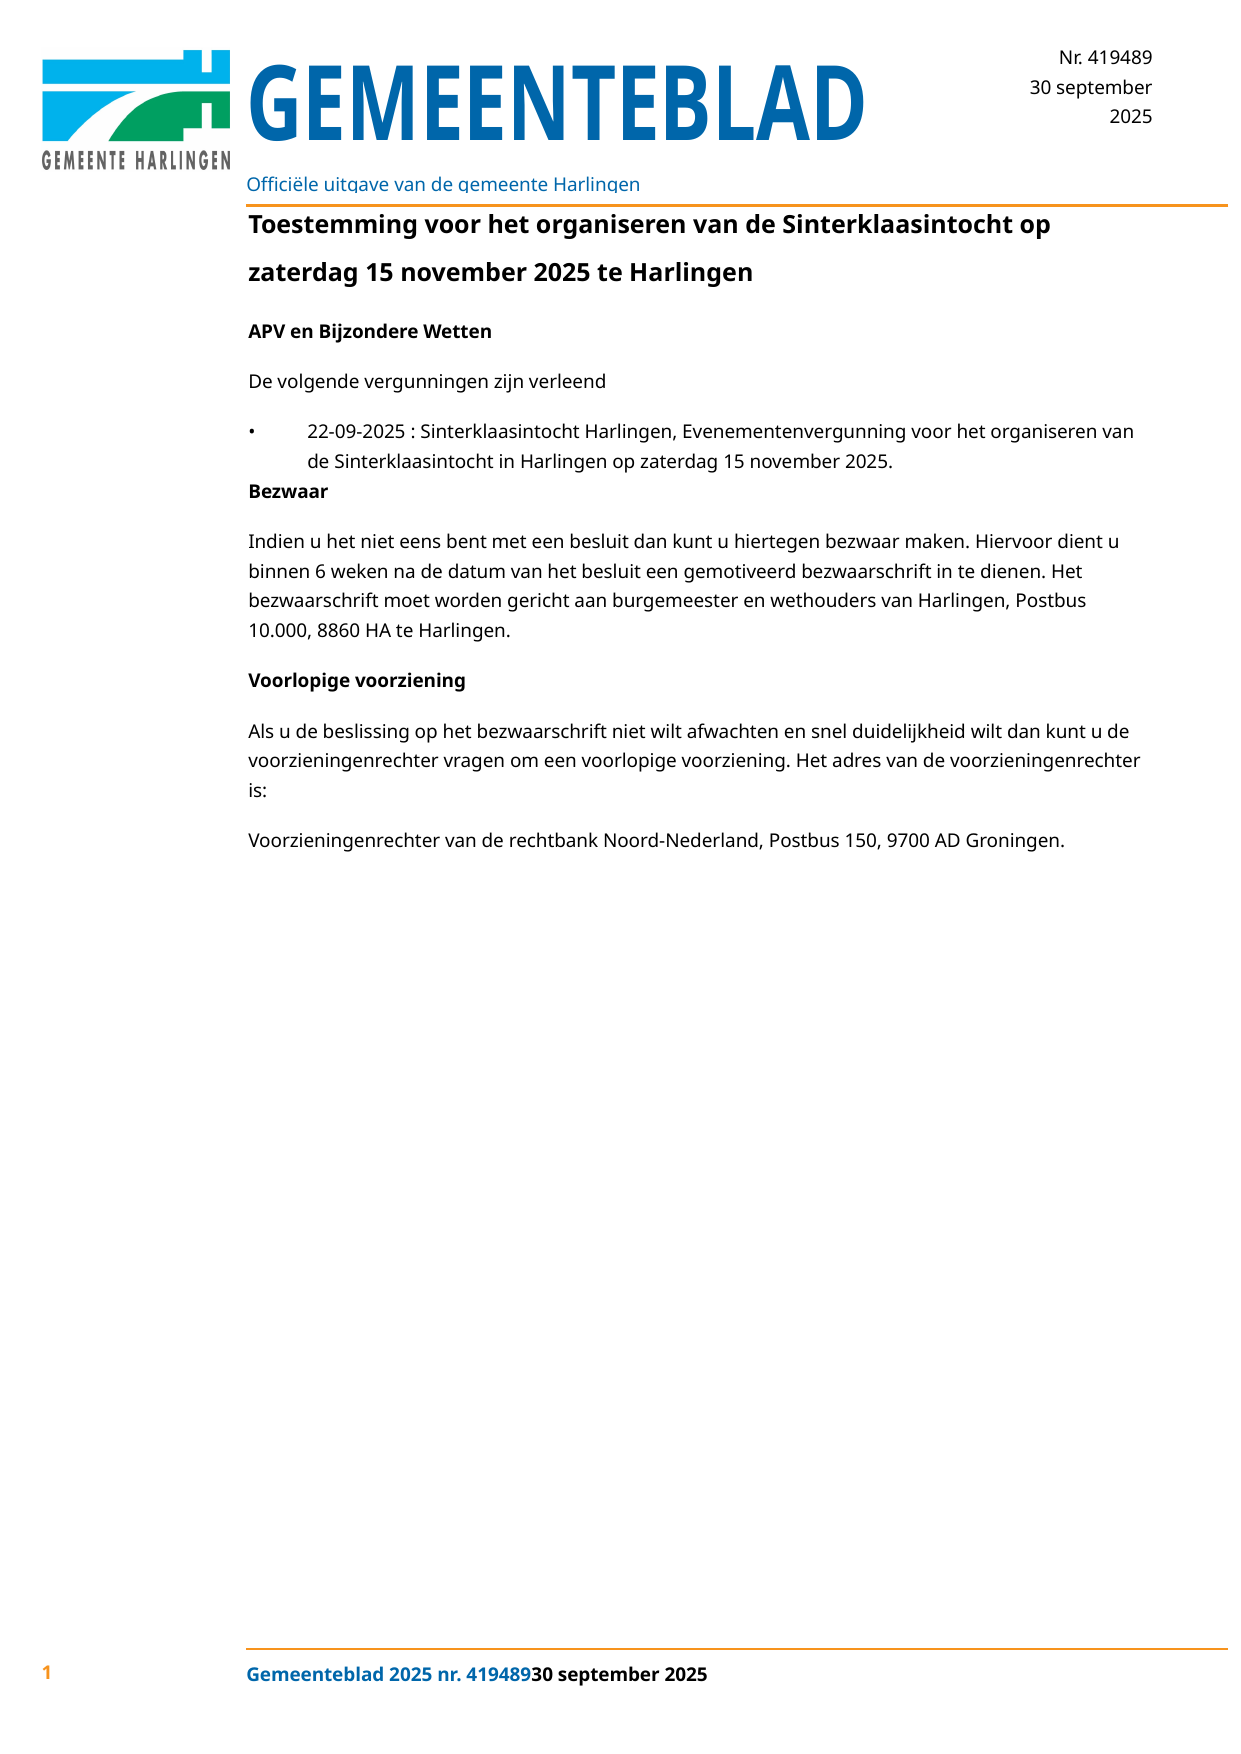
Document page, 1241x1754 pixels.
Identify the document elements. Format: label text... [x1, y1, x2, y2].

text Voorlopige voorziening [248, 667, 1152, 693]
picture [41, 47, 231, 172]
text Bezwaar [248, 478, 1152, 504]
text Indien u het niet eens bent met een besluit dan kunt u hiertegen bezwaar maken. Hiervoor dient u binnen 6 weken na de datum van het besluit een gemotiveerd bezwaarschrift in te dienen. Het bezwaarschrift moet worden gericht aan burgemeester en wethouders van Harlingen, Postbus 10.000, 8860 HA te Harlingen. [248, 528, 1152, 643]
text APV en Bijzondere Wetten [248, 318, 1152, 344]
text Als u de beslissing op het bezwaarschrift niet wilt afwachten en snel duidelijkheid wilt dan kunt u de voorzieningenrechter vragen om een voorlopige voorziening. Het adres van de voorzieningenrechter is: [248, 718, 1152, 803]
text Voorzieningenrechter van de rechtbank Noord-Nederland, Postbus 150, 9700 AD Groningen. [248, 827, 1152, 853]
text Toestemming voor het organiseren van de Sinterklaasintocht op zaterdag 15 november 2025 te Harlingen [248, 207, 1152, 288]
text De volgende vergunningen zijn verleend [248, 368, 1152, 394]
list 22-09-2025 : Sinterklaasintocht Harlingen, Evenementenvergunning voor het organiseren van de Sinterklaasintocht in Harlingen op zaterdag 15 november 2025. [248, 419, 1152, 474]
